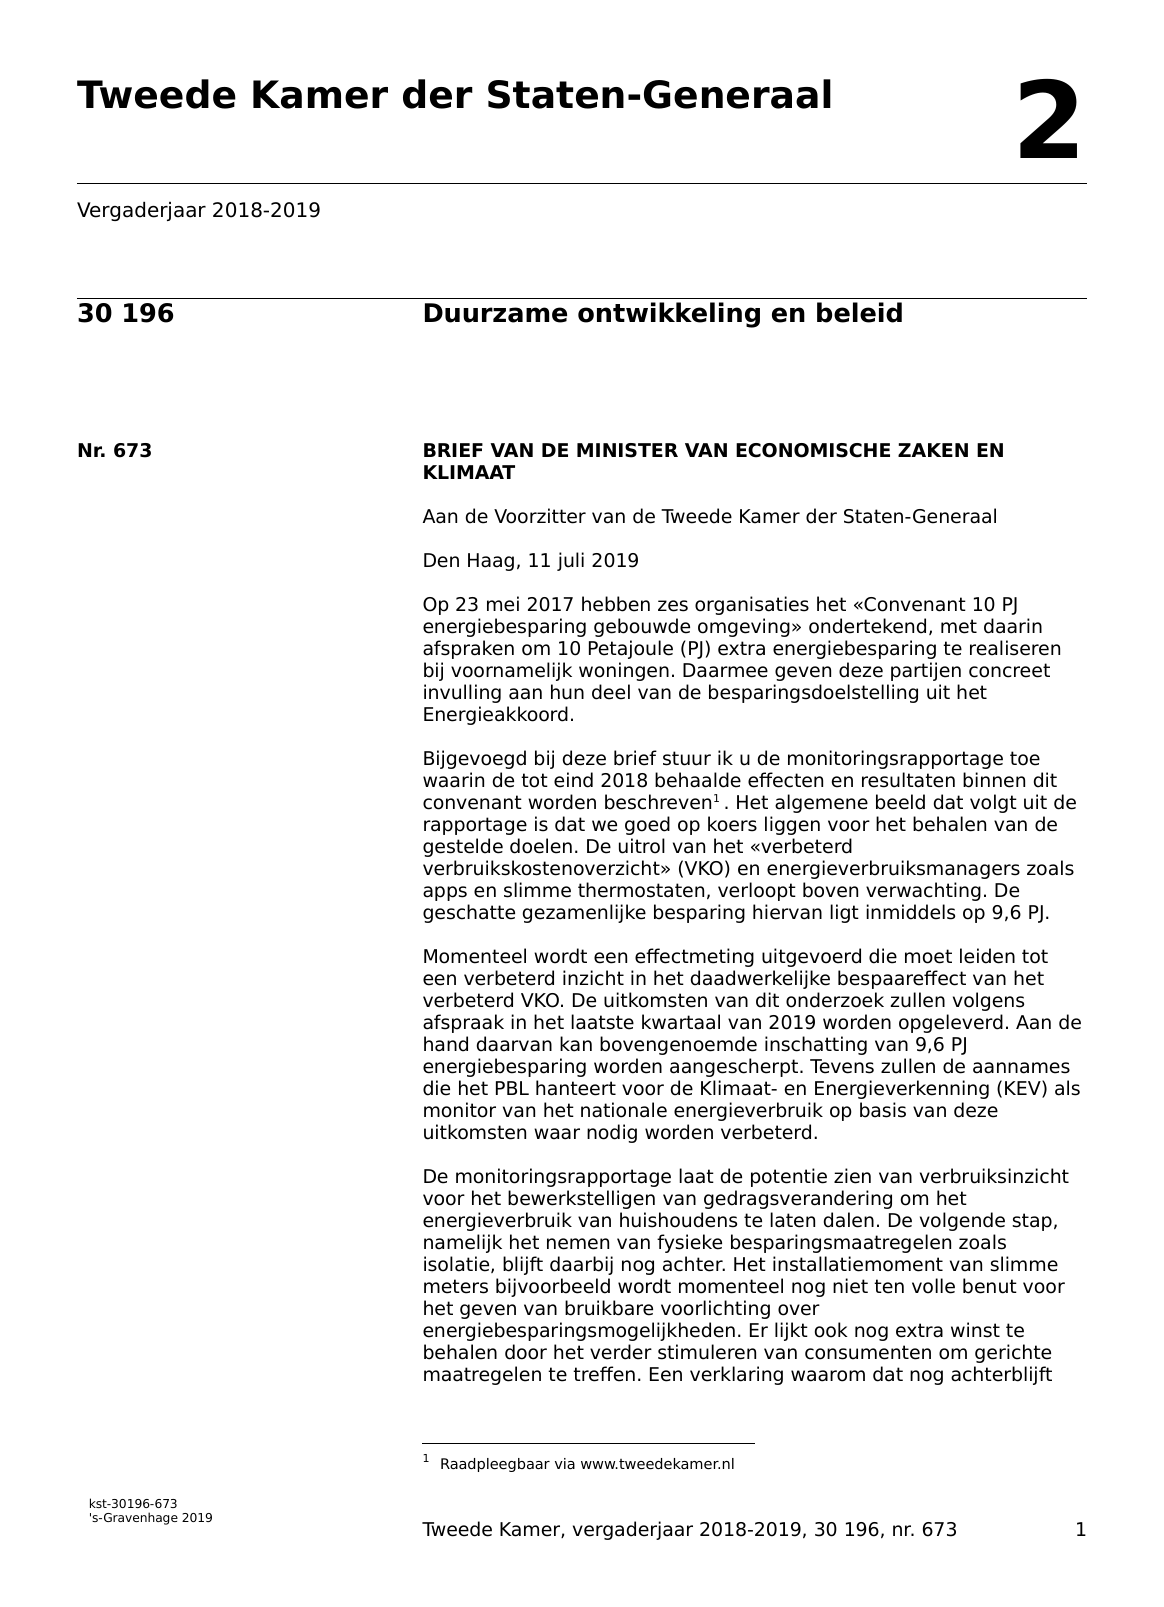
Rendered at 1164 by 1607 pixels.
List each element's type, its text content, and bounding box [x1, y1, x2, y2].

text Bijgevoegd bij deze brief stuur ik u de monitoringsrapportage toe waarin de tot eind 2018 behaalde effecten en resultaten binnen dit convenant worden beschreven. Het algemene beeld dat volgt uit de rapportage is dat we goed op koers liggen voor het behalen van de gestelde doelen. De uitrol van het «verbeterd verbruikskostenoverzicht» (VKO) en energieverbruiksmanagers zoals apps en slimme thermostaten, verloopt boven verwachting. De geschatte gezamenlijke besparing hiervan ligt inmiddels op 9,6 PJ. [422, 748, 1087, 924]
table_cell Vergaderjaar 2018-2019 [77, 184, 1087, 298]
text kst-30196-673 [88, 1497, 323, 1511]
text Momenteel wordt een effectmeting uitgevoerd die moet leiden tot een verbeterd inzicht in het daadwerkelijke bespaareffect van het verbeterd VKO. De uitkomsten van dit onderzoek zullen volgens afspraak in het laatste kwartaal van 2019 worden opgeleverd. Aan de hand daarvan kan bovengenoemde inschatting van 9,6 PJ energiebesparing worden aangescherpt. Tevens zullen de aannames die het PBL hanteert voor de Klimaat- en Energieverkenning (KEV) als monitor van het nationale energieverbruik op basis van deze uitkomsten waar nodig worden verbeterd. [422, 946, 1087, 1144]
text 's-Gravenhage 2019 [88, 1511, 323, 1525]
text Op 23 mei 2017 hebben zes organisaties het «Convenant 10 PJ energiebesparing gebouwde omgeving» ondertekend, met daarin afspraken om 10 Petajoule (PJ) extra energiebesparing te realiseren bij voornamelijk woningen. Daarmee geven deze partijen concreet invulling aan hun deel van de besparingsdoelstelling uit het Energieakkoord. [422, 594, 1087, 726]
text Aan de Voorzitter van de Tweede Kamer der Staten-Generaal [422, 506, 1087, 528]
table_header 2 [886, 59, 1087, 183]
text Den Haag, 11 juli 2019 [422, 550, 1087, 572]
text De monitoringsrapportage laat de potentie zien van verbruiksinzicht voor het bewerkstelligen van gedragsverandering om het energieverbruik van huishoudens te laten dalen. De volgende stap, namelijk het nemen van fysieke besparingsmaatregelen zoals isolatie, blijft daarbij nog achter. Het installatiemoment van slimme meters bijvoorbeeld wordt momenteel nog niet ten volle benut voor het geven van bruikbare voorlichting over energiebesparingsmogelijkheden. Er lijkt ook nog extra winst te behalen door het verder stimuleren van consumenten om gerichte maatregelen te treffen. Een verklaring waarom dat nog achterblijft [422, 1166, 1087, 1386]
table_header Tweede Kamer der Staten-Generaal [77, 59, 886, 183]
subtitle 30 196 Duurzame ontwikkeling en beleid [77, 299, 1087, 329]
subtitle Nr. 673 BRIEF VAN DE MINISTER VAN ECONOMISCHE ZAKEN EN KLIMAAT [77, 440, 1087, 484]
text Raadpleegbaar via www.tweedekamer.nl [422, 1452, 1087, 1474]
